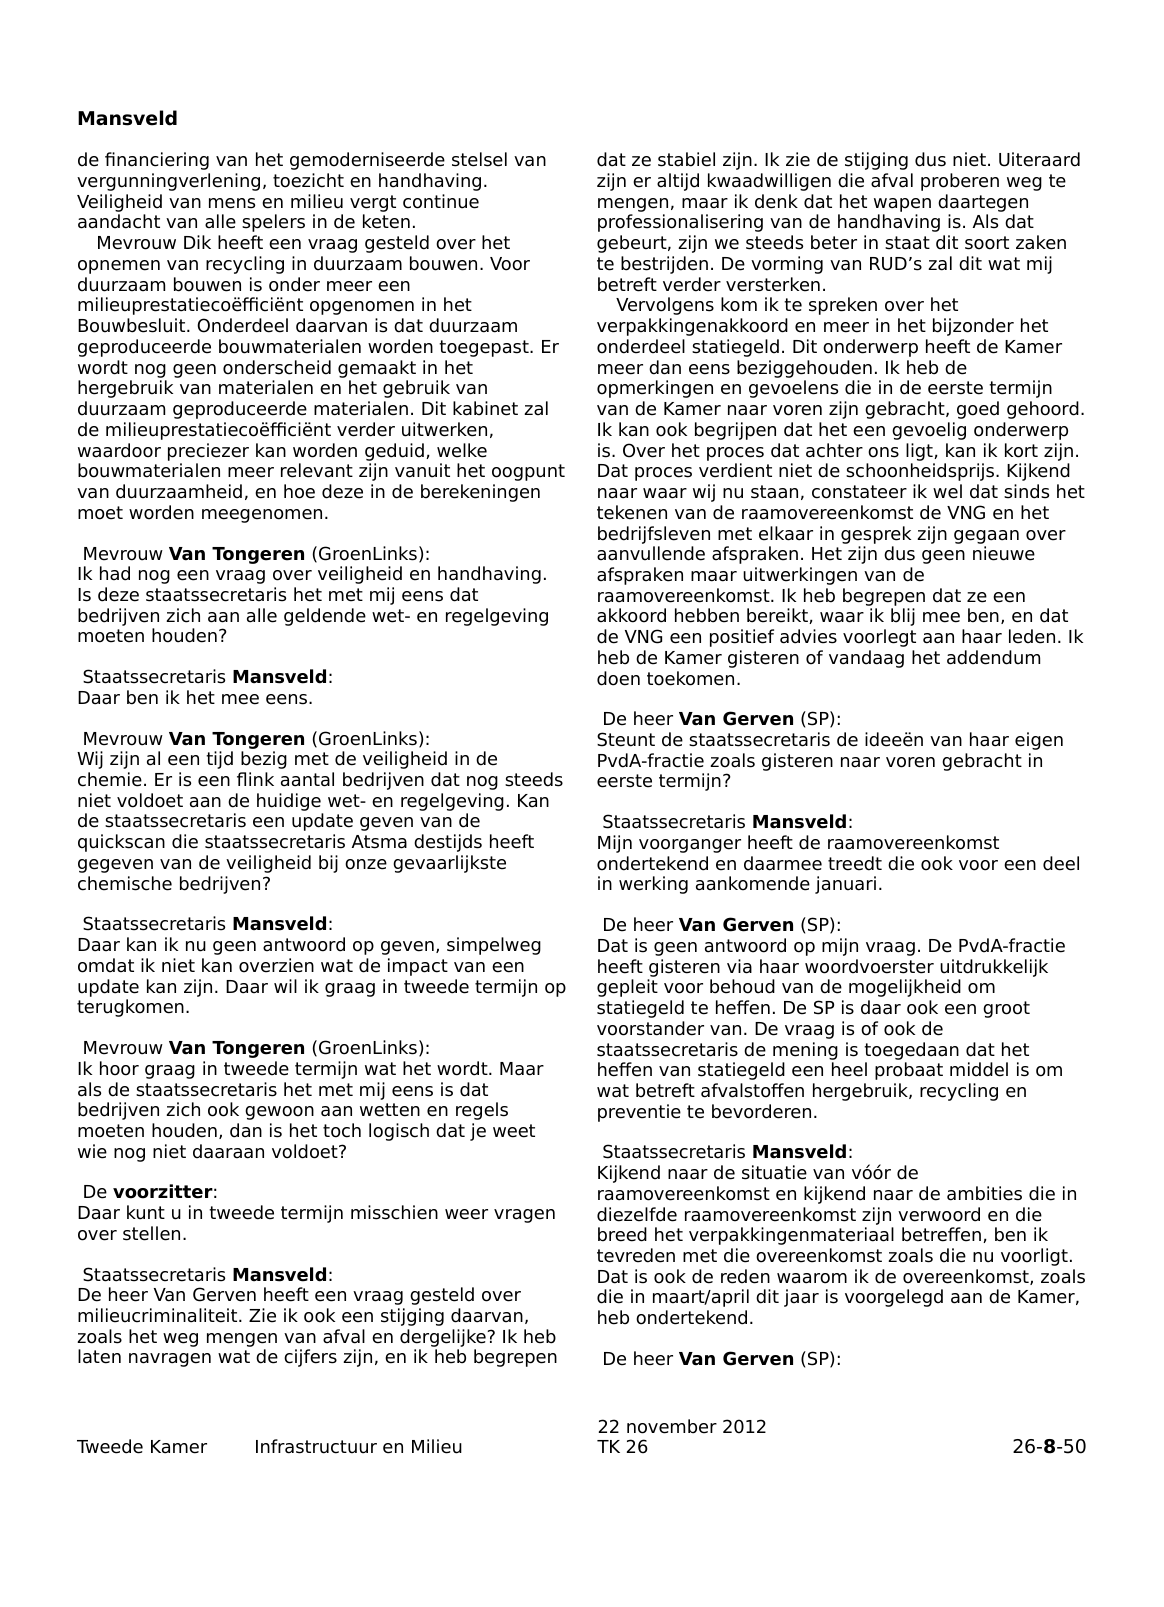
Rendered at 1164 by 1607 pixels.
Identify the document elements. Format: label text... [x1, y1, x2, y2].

text Staatssecretaris Mansveld: [596, 1142, 1087, 1163]
text De voorzitter: [77, 1182, 567, 1203]
text dat ze stabiel zijn. Ik zie de stijging dus niet. Uiteraard zijn er altijd kwaadwilligen die afval proberen weg te mengen, maar ik denk dat het wapen daartegen professionalisering van de handhaving is. Als dat gebeurt, zijn we steeds beter in staat dit soort zaken te bestrijden. De vorming van RUD’s zal dit wat mij betreft verder versterken. [596, 150, 1087, 295]
text Wij zijn al een tijd bezig met de veiligheid in de chemie. Er is een flink aantal bedrijven dat nog steeds niet voldoet aan de huidige wet- en regelgeving. Kan de staatssecretaris een update geven van de quickscan die staatssecretaris Atsma destijds heeft gegeven van de veiligheid bij onze gevaarlijkste chemische bedrijven? [77, 749, 567, 894]
text Vervolgens kom ik te spreken over het verpakkingenakkoord en meer in het bijzonder het onderdeel statiegeld. Dit onderwerp heeft de Kamer meer dan eens beziggehouden. Ik heb de opmerkingen en gevoelens die in de eerste termijn van de Kamer naar voren zijn gebracht, goed gehoord. Ik kan ook begrijpen dat het een gevoelig onderwerp is. Over het proces dat achter ons ligt, kan ik kort zijn. Dat proces verdient niet de schoonheidsprijs. Kijkend naar waar wij nu staan, constateer ik wel dat sinds het tekenen van de raamovereenkomst de VNG en het bedrijfsleven met elkaar in gesprek zijn gegaan over aanvullende afspraken. Het zijn dus geen nieuwe afspraken maar uitwerkingen van de raamovereenkomst. Ik heb begrepen dat ze een akkoord hebben bereikt, waar ik blij mee ben, en dat de VNG een positief advies voorlegt aan haar leden. Ik heb de Kamer gisteren of vandaag het addendum doen toekomen. [596, 295, 1087, 689]
text Staatssecretaris Mansveld: [77, 914, 567, 935]
text De heer Van Gerven (SP): [596, 1349, 1087, 1369]
text Staatssecretaris Mansveld: [77, 1264, 567, 1285]
text Mevrouw Van Tongeren (GroenLinks): [77, 1038, 567, 1059]
text Steunt de staatssecretaris de ideeën van haar eigen PvdA-fractie zoals gisteren naar voren gebracht in eerste termijn? [596, 730, 1087, 792]
text Daar ben ik het mee eens. [77, 688, 567, 708]
text Mevrouw Van Tongeren (GroenLinks): [77, 728, 567, 749]
text Staatssecretaris Mansveld: [596, 812, 1087, 833]
text de financiering van het gemoderniseerde stelsel van vergunningverlening, toezicht en handhaving. Veiligheid van mens en milieu vergt continue aandacht van alle spelers in de keten. [77, 150, 567, 233]
text Staatssecretaris Mansveld: [77, 667, 567, 688]
text Ik had nog een vraag over veiligheid en handhaving. Is deze staatssecretaris het met mij eens dat bedrijven zich aan alle geldende wet- en regelgeving moeten houden? [77, 564, 567, 647]
text Daar kunt u in tweede termijn misschien weer vragen over stellen. [77, 1203, 567, 1244]
text De heer Van Gerven heeft een vraag gesteld over milieucriminaliteit. Zie ik ook een stijging daarvan, zoals het weg mengen van afval en dergelijke? Ik heb laten navragen wat de cijfers zijn, en ik heb begrepen [77, 1285, 567, 1368]
text Mevrouw Van Tongeren (GroenLinks): [77, 543, 567, 564]
text De heer Van Gerven (SP): [596, 915, 1087, 936]
text Mevrouw Dik heeft een vraag gesteld over het opnemen van recycling in duurzaam bouwen. Voor duurzaam bouwen is onder meer een milieuprestatiecoëfficiënt opgenomen in het Bouwbesluit. Onderdeel daarvan is dat duurzaam geproduceerde bouwmaterialen worden toegepast. Er wordt nog geen onderscheid gemaakt in het hergebruik van materialen en het gebruik van duurzaam geproduceerde materialen. Dit kabinet zal de milieuprestatiecoëfficiënt verder uitwerken, waardoor preciezer kan worden geduid, welke bouwmaterialen meer relevant zijn vanuit het oogpunt van duurzaamheid, en hoe deze in de berekeningen moet worden meegenomen. [77, 233, 567, 523]
text Ik hoor graag in tweede termijn wat het wordt. Maar als de staatssecretaris het met mij eens is dat bedrijven zich ook gewoon aan wetten en regels moeten houden, dan is het toch logisch dat je weet wie nog niet daaraan voldoet? [77, 1059, 567, 1162]
text Dat is geen antwoord op mijn vraag. De PvdA-fractie heeft gisteren via haar woordvoerster uitdrukkelijk gepleit voor behoud van de mogelijkheid om statiegeld te heffen. De SP is daar ook een groot voorstander van. De vraag is of ook de staatssecretaris de mening is toegedaan dat het heffen van statiegeld een heel probaat middel is om wat betreft afvalstoffen hergebruik, recycling en preventie te bevorderen. [596, 936, 1087, 1122]
text De heer Van Gerven (SP): [596, 709, 1087, 730]
text Kijkend naar de situatie van vóór de raamovereenkomst en kijkend naar de ambities die in diezelfde raamovereenkomst zijn verwoord en die breed het verpakkingenmateriaal betreffen, ben ik tevreden met die overeenkomst zoals die nu voorligt. Dat is ook de reden waarom ik de overeenkomst, zoals die in maart/april dit jaar is voorgelegd aan de Kamer, heb ondertekend. [596, 1163, 1087, 1329]
text Mijn voorganger heeft de raamovereenkomst ondertekend en daarmee treedt die ook voor een deel in werking aankomende januari. [596, 833, 1087, 895]
text Daar kan ik nu geen antwoord op geven, simpelweg omdat ik niet kan overzien wat de impact van een update kan zijn. Daar wil ik graag in tweede termijn op terugkomen. [77, 935, 567, 1018]
